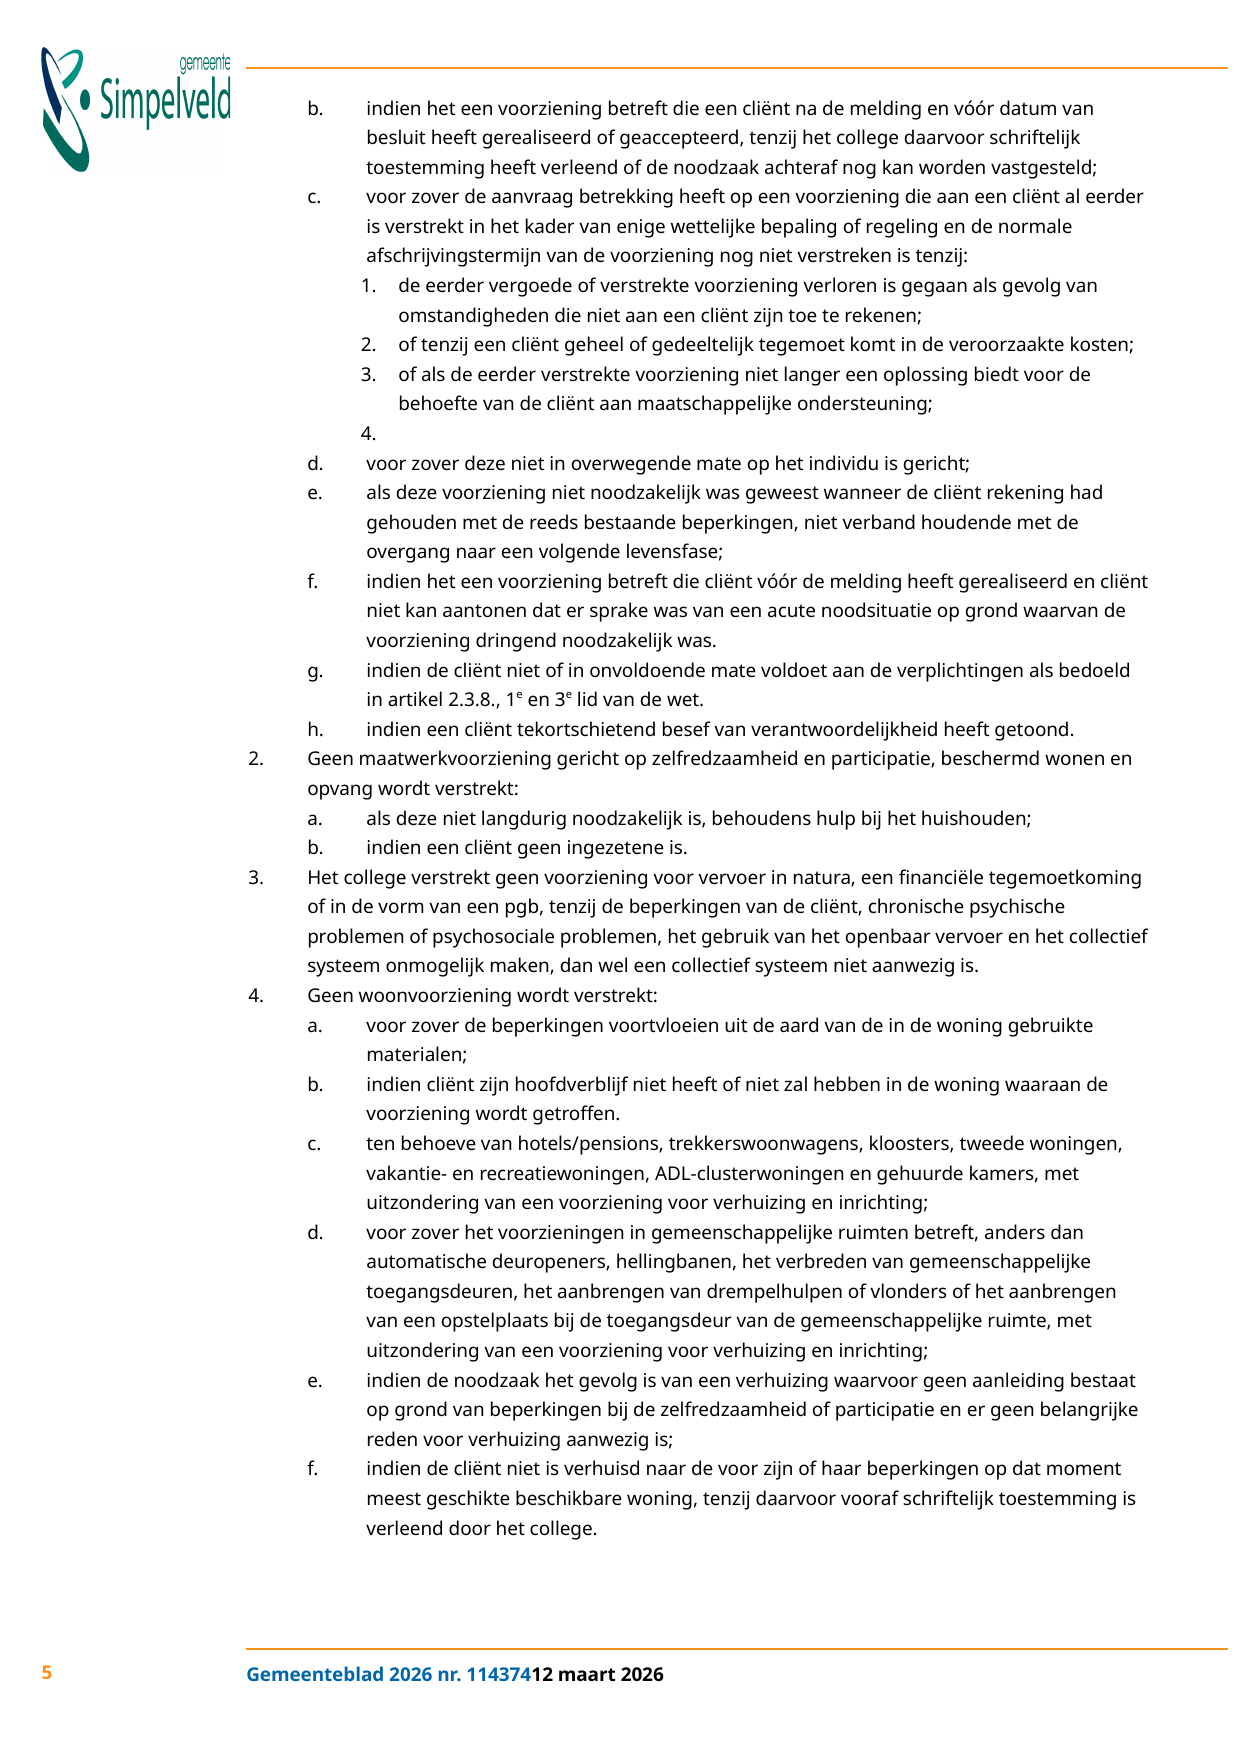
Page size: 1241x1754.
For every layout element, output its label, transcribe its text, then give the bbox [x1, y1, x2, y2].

list ten behoeve van hotels/pensions, trekkerswoonwagens, kloosters, tweede woningen, vakantie- en recreatiewoningen, ADL-clusterwoningen en gehuurde kamers, met uitzondering van een voorziening voor verhuizing en inrichting; [307, 1130, 1152, 1215]
list Geen maatwerkvoorziening gericht op zelfredzaamheid en participatie, beschermd wonen en opvang wordt verstrekt: [248, 746, 1152, 801]
list indien de cliënt niet of in onvoldoende mate voldoet aan de verplichtingen als bedoeld in artikel 2.3.8., 1e en 3e lid van de wet. [307, 657, 1152, 712]
picture [41, 47, 231, 172]
list als deze voorziening niet noodzakelijk was geweest wanneer de cliënt rekening had gehouden met de reeds bestaande beperkingen, niet verband houdende met de overgang naar een volgende levensfase; [307, 479, 1152, 564]
list de eerder vergoede of verstrekte voorziening verloren is gegaan als gevolg van omstandigheden die niet aan een cliënt zijn toe te rekenen; [361, 272, 1152, 328]
list als deze niet langdurig noodzakelijk is, behoudens hulp bij het huishouden; [307, 805, 1152, 831]
list Het college verstrekt geen voorziening voor vervoer in natura, een financiële tegemoetkoming of in de vorm van een pgb, tenzij de beperkingen van de cliënt, chronische psychische problemen of psychosociale problemen, het gebruik van het openbaar vervoer en het collectief systeem onmogelijk maken, dan wel een collectief systeem niet aanwezig is. [248, 864, 1152, 978]
list indien de cliënt niet is verhuisd naar de voor zijn of haar beperkingen op dat moment meest geschikte beschikbare woning, tenzij daarvoor vooraf schriftelijk toestemming is verleend door het college. [307, 1456, 1152, 1541]
list Geen woonvoorziening wordt verstrekt: [248, 982, 1152, 1008]
list indien het een voorziening betreft die cliënt vóór de melding heeft gerealiseerd en cliënt niet kan aantonen dat er sprake was van een acute noodsituatie op grond waarvan de voorziening dringend noodzakelijk was. [307, 568, 1152, 653]
list voor zover het voorzieningen in gemeenschappelijke ruimten betreft, anders dan automatische deuropeners, hellingbanen, het verbreden van gemeenschappelijke toegangsdeuren, het aanbrengen van drempelhulpen of vlonders of het aanbrengen van een opstelplaats bij de toegangsdeur van de gemeenschappelijke ruimte, met uitzondering van een voorziening voor verhuizing en inrichting; [307, 1219, 1152, 1363]
list voor zover deze niet in overwegende mate op het individu is gericht; [307, 450, 1152, 476]
list indien het een voorziening betreft die een cliënt na de melding en vóór datum van besluit heeft gerealiseerd of geaccepteerd, tenzij het college daarvoor schriftelijk toestemming heeft verleend of de noodzaak achteraf nog kan worden vastgesteld; [307, 95, 1152, 180]
list of tenzij een cliënt geheel of gedeeltelijk tegemoet komt in de veroorzaakte kosten; [361, 331, 1152, 357]
list voor zover de aanvraag betrekking heeft op een voorziening die aan een cliënt al eerder is verstrekt in het kader van enige wettelijke bepaling of regeling en de normale afschrijvingstermijn van de voorziening nog niet verstreken is tenzij: [307, 183, 1152, 268]
list indien een cliënt tekortschietend besef van verantwoordelijkheid heeft getoond. [307, 716, 1152, 742]
list indien cliënt zijn hoofdverblijf niet heeft of niet zal hebben in de woning waaraan de voorziening wordt getroffen. [307, 1071, 1152, 1126]
list indien de noodzaak het gevolg is van een verhuizing waarvoor geen aanleiding bestaat op grond van beperkingen bij de zelfredzaamheid of participatie en er geen belangrijke reden voor verhuizing aanwezig is; [307, 1367, 1152, 1452]
list of als de eerder verstrekte voorziening niet langer een oplossing biedt voor de behoefte van de cliënt aan maatschappelijke ondersteuning; [361, 361, 1152, 416]
list indien een cliënt geen ingezetene is. [307, 834, 1152, 860]
list voor zover de beperkingen voortvloeien uit de aard van de in de woning gebruikte materialen; [307, 1012, 1152, 1067]
